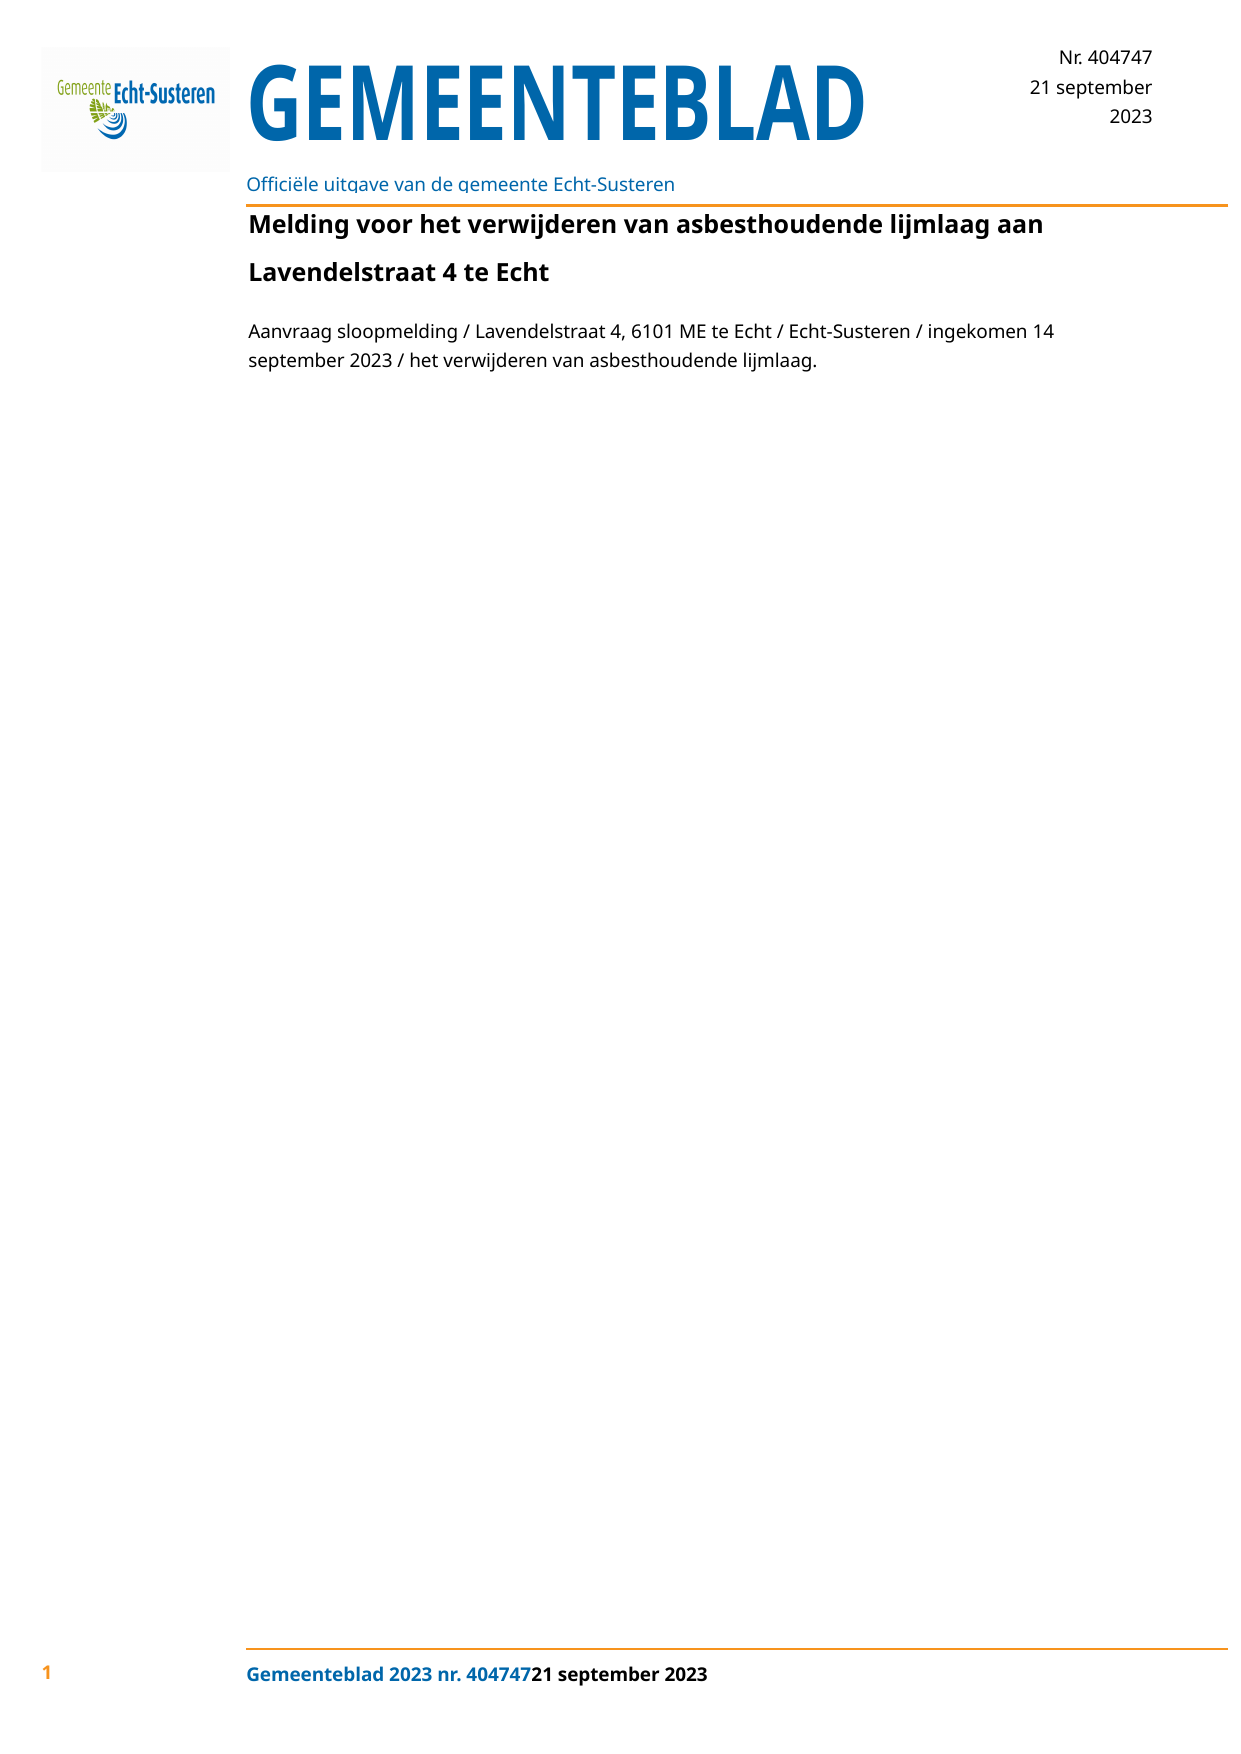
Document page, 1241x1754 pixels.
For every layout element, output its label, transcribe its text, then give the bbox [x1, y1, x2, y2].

text Aanvraag sloopmelding / Lavendelstraat 4, 6101 ME te Echt / Echt-Susteren / ingekomen 14 september 2023 / het verwijderen van asbesthoudende lijmlaag. [248, 318, 1152, 373]
text Melding voor het verwijderen van asbesthoudende lijmlaag aan Lavendelstraat 4 te Echt [248, 207, 1152, 288]
picture [41, 47, 231, 172]
